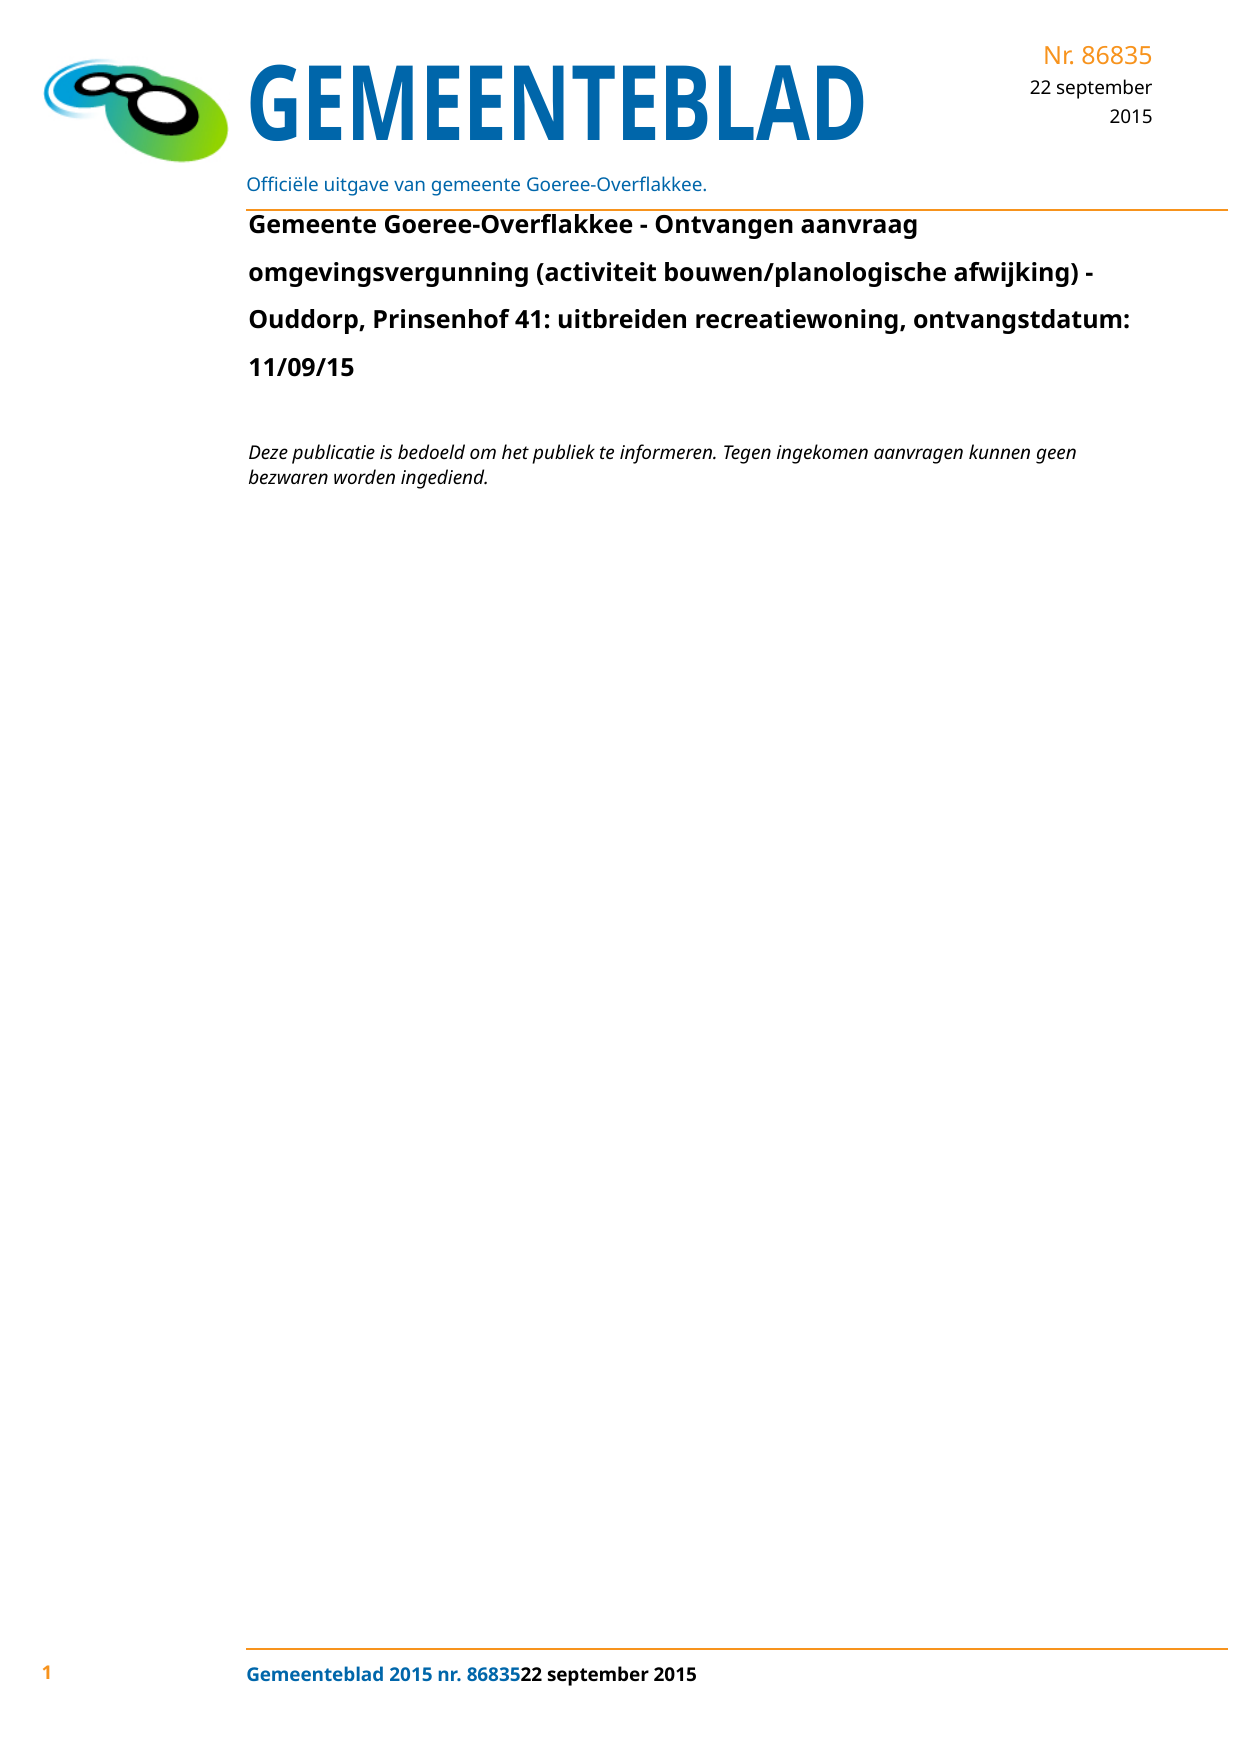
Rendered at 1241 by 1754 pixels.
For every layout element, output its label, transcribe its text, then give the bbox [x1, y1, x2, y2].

text Gemeente Goeree-Overflakkee - Ontvangen aanvraag omgevingsvergunning (activiteit bouwen/planologische afwijking) - Ouddorp, Prinsenhof 41: uitbreiden recreatiewoning, ontvangstdatum: 11/09/15 [248, 211, 1152, 384]
picture [41, 47, 231, 172]
text Deze publicatie is bedoeld om het publiek te informeren. Tegen ingekomen aanvragen kunnen geen bezwaren worden ingediend. [248, 439, 1152, 490]
